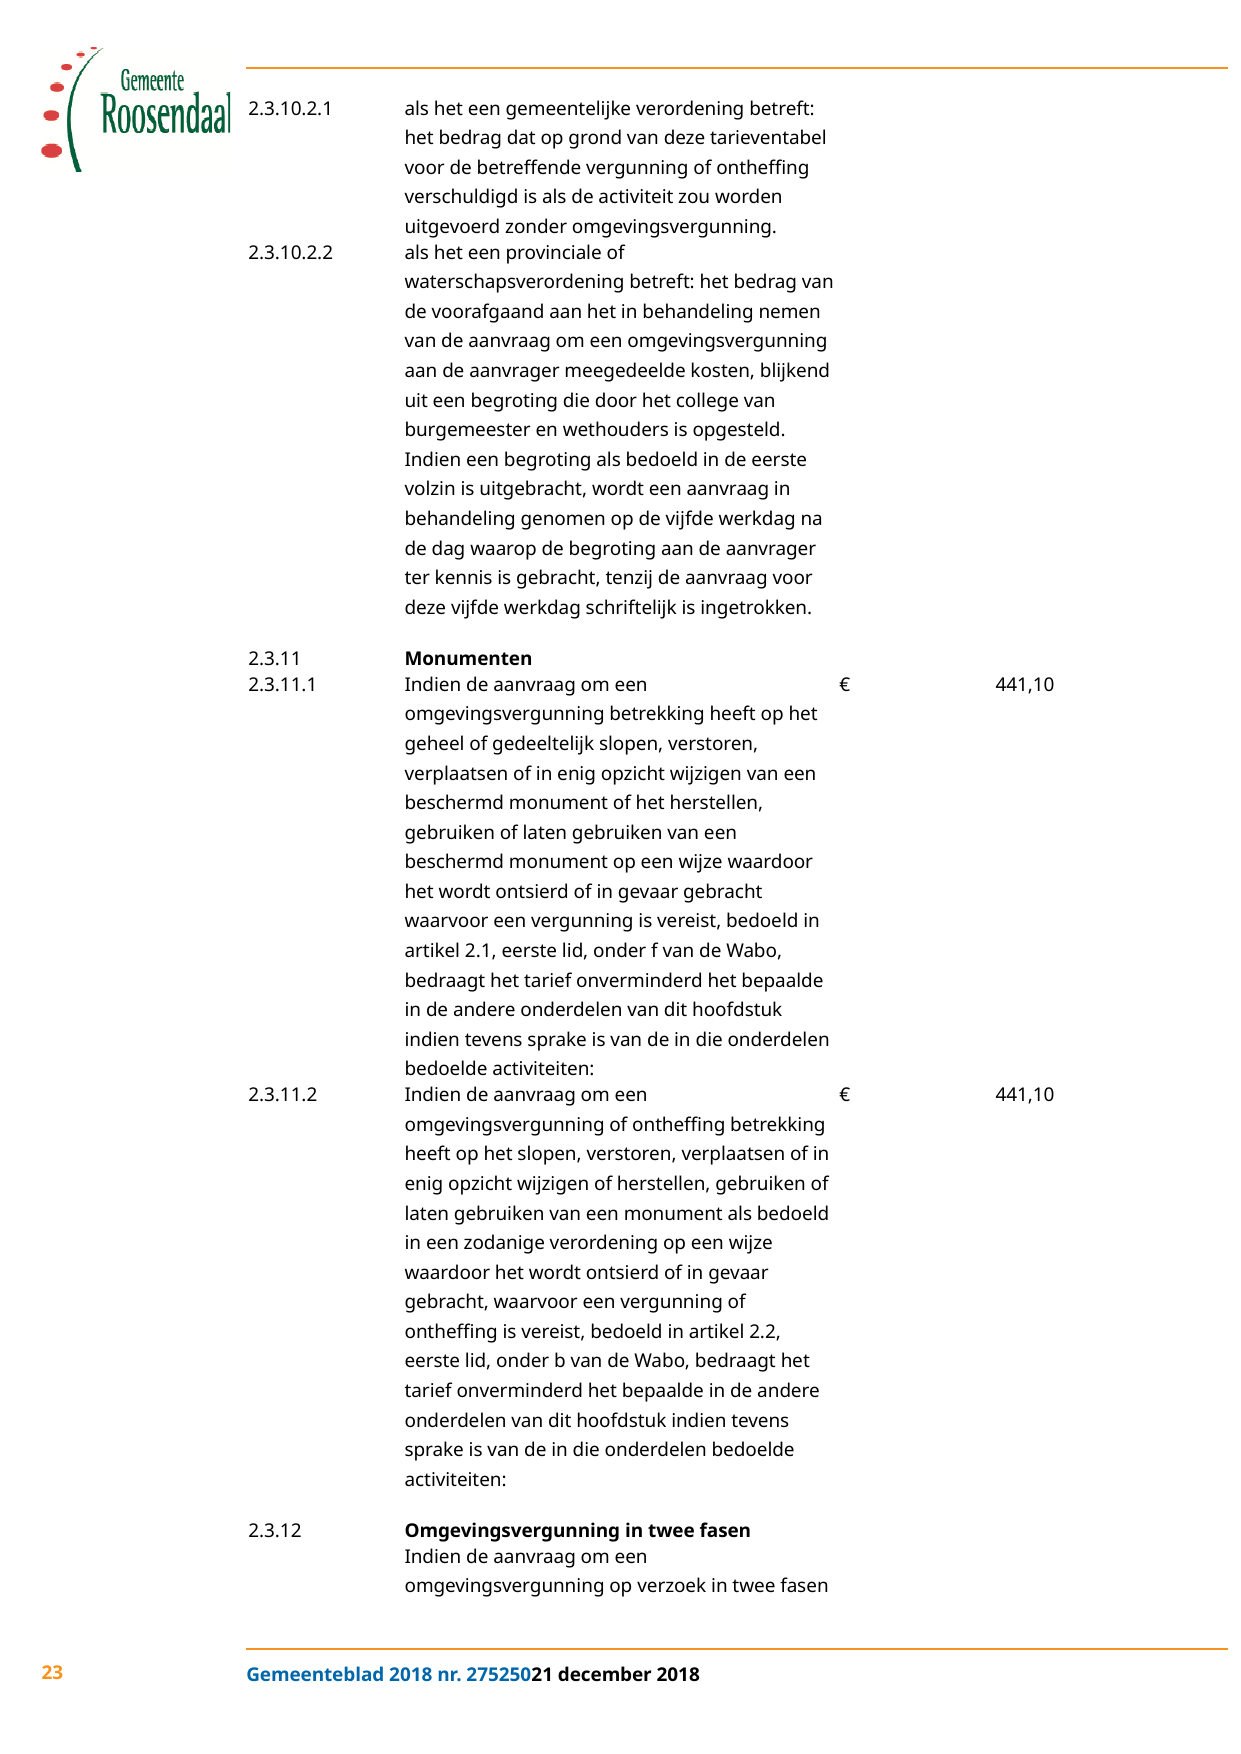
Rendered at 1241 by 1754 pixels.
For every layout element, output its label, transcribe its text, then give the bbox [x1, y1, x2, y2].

table_cell 2.3.11.2 [248, 1081, 404, 1492]
table_cell 2.3.10.2.2 [248, 239, 404, 619]
table_cell 441,10 [995, 671, 1152, 1081]
table_cell Monumenten [404, 645, 839, 671]
table_cell 441,10 [995, 1081, 1152, 1492]
table_cell [839, 1543, 995, 1598]
table_cell [839, 95, 995, 239]
picture [41, 47, 231, 172]
table_cell [404, 620, 839, 645]
table_cell [404, 1492, 839, 1517]
table_cell [839, 1492, 995, 1517]
table_cell [995, 1492, 1152, 1517]
table_cell Indien de aanvraag om een omgevingsvergunning betrekking heeft op het geheel of gedeeltelijk slopen, verstoren, verplaatsen of in enig opzicht wijzigen van een beschermd monument of het herstellen, gebruiken of laten gebruiken van een beschermd monument op een wijze waardoor het wordt ontsierd of in gevaar gebracht waarvoor een vergunning is vereist, bedoeld in artikel 2.1, eerste lid, onder f van de Wabo, bedraagt het tarief onverminderd het bepaalde in de andere onderdelen van dit hoofdstuk indien tevens sprake is van de in die onderdelen bedoelde activiteiten: [404, 671, 839, 1081]
table_cell Indien de aanvraag om een omgevingsvergunning op verzoek in twee fasen [404, 1543, 839, 1598]
table_cell als het een gemeentelijke verordening betreft: het bedrag dat op grond van deze tarieventabel voor de betreffende vergunning of ontheffing verschuldigd is als de activiteit zou worden uitgevoerd zonder omgevingsvergunning. [404, 95, 839, 239]
table_cell [839, 1518, 995, 1543]
table_cell € [839, 1081, 995, 1492]
table_cell [248, 620, 404, 645]
table_cell 2.3.11.1 [248, 671, 404, 1081]
table_cell [995, 1543, 1152, 1598]
table_cell € [839, 671, 995, 1081]
table_cell [995, 239, 1152, 619]
table_cell 2.3.10.2.1 [248, 95, 404, 239]
table_cell [995, 645, 1152, 671]
table_cell [995, 95, 1152, 239]
table_cell [995, 620, 1152, 645]
table_cell [248, 1492, 404, 1517]
table_cell 2.3.12 [248, 1518, 404, 1543]
table_cell Indien de aanvraag om een omgevingsvergunning of ontheffing betrekking heeft op het slopen, verstoren, verplaatsen of in enig opzicht wijzigen of herstellen, gebruiken of laten gebruiken van een monument als bedoeld in een zodanige verordening op een wijze waardoor het wordt ontsierd of in gevaar gebracht, waarvoor een vergunning of ontheffing is vereist, bedoeld in artikel 2.2, eerste lid, onder b van de Wabo, bedraagt het tarief onverminderd het bepaalde in de andere onderdelen van dit hoofdstuk indien tevens sprake is van de in die onderdelen bedoelde activiteiten: [404, 1081, 839, 1492]
table_cell 2.3.11 [248, 645, 404, 671]
table_cell [995, 1518, 1152, 1543]
table_cell [248, 1543, 404, 1598]
table_cell [839, 239, 995, 619]
table_cell Omgevingsvergunning in twee fasen [404, 1518, 839, 1543]
table_cell [839, 645, 995, 671]
table_cell als het een provinciale of waterschapsverordening betreft: het bedrag van de voorafgaand aan het in behandeling nemen van de aanvraag om een omgevingsvergunning aan de aanvrager meegedeelde kosten, blijkend uit een begroting die door het college van burgemeester en wethouders is opgesteld. Indien een begroting als bedoeld in de eerste volzin is uitgebracht, wordt een aanvraag in behandeling genomen op de vijfde werkdag na de dag waarop de begroting aan de aanvrager ter kennis is gebracht, tenzij de aanvraag voor deze vijfde werkdag schriftelijk is ingetrokken. [404, 239, 839, 619]
table_cell [839, 620, 995, 645]
